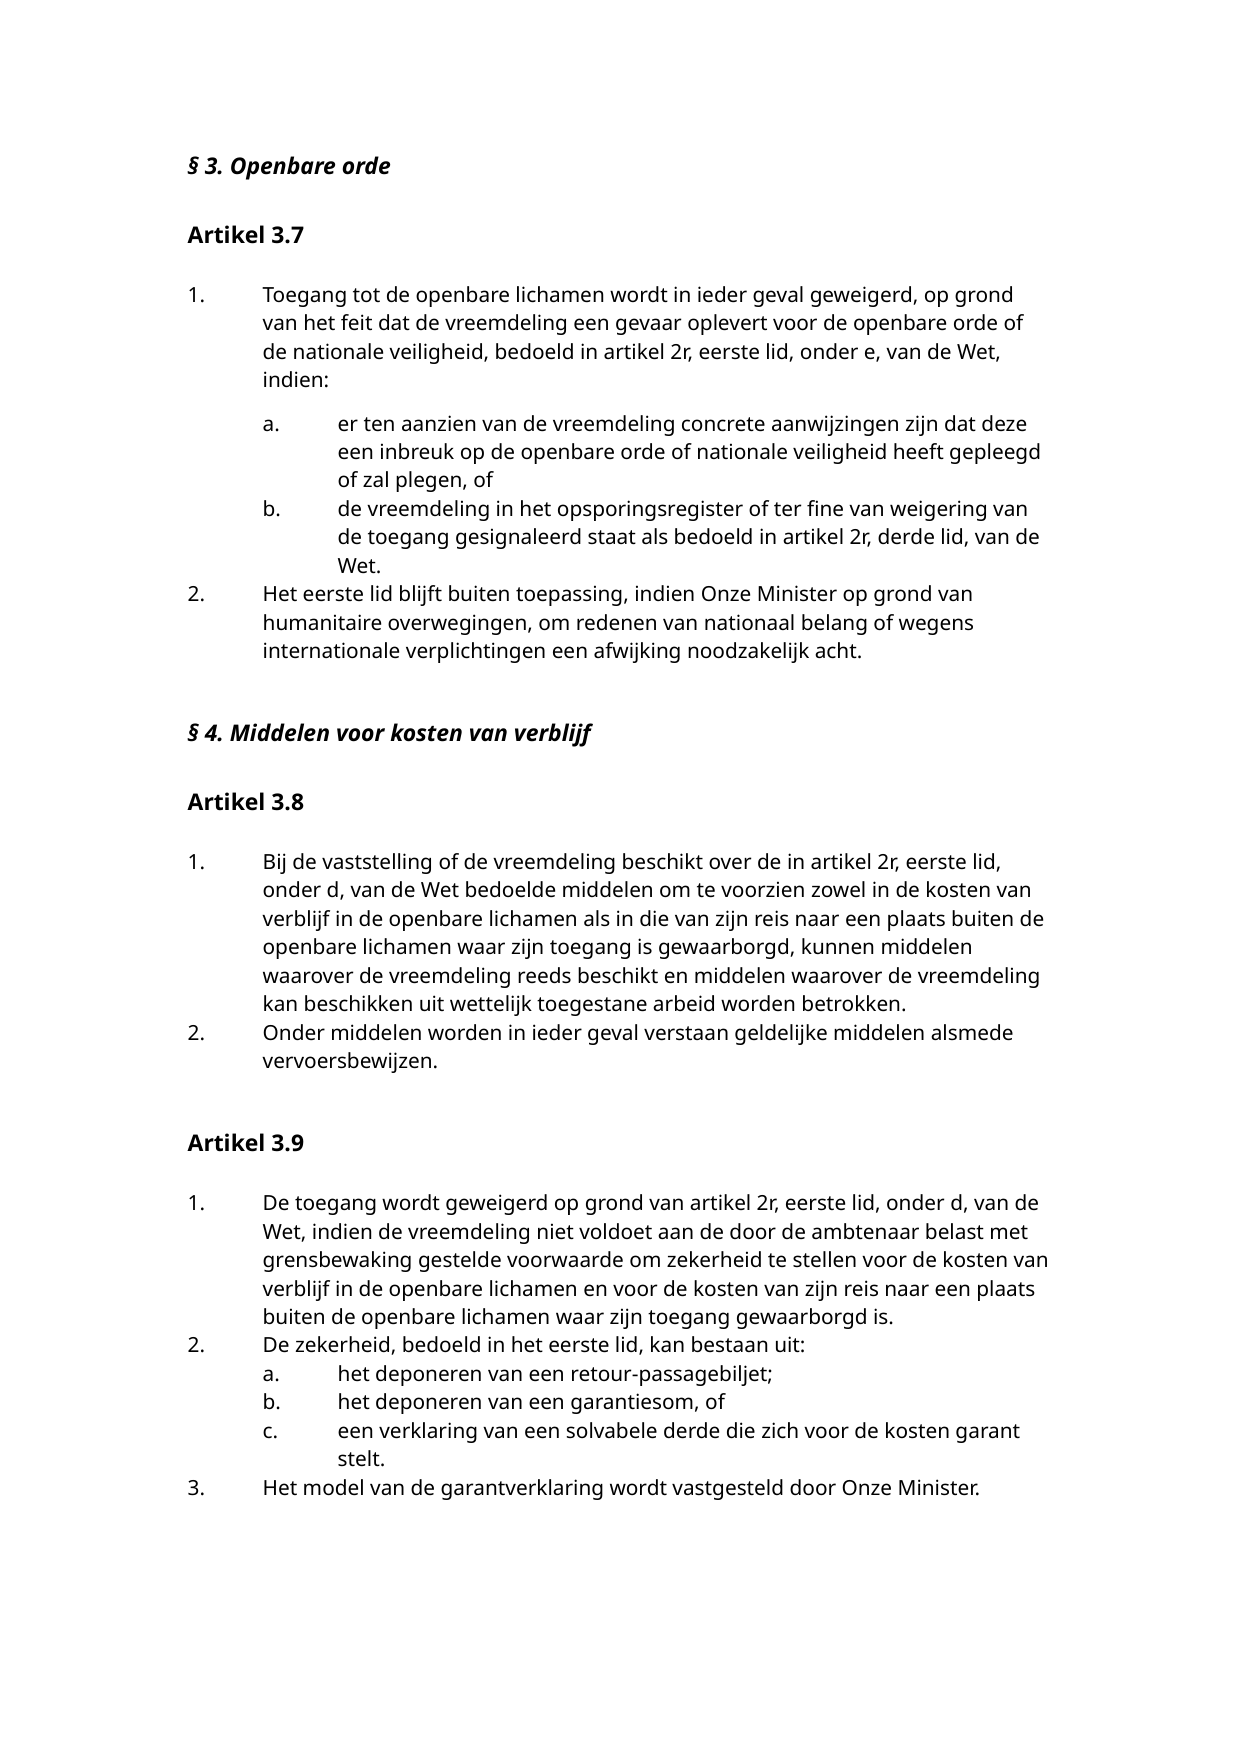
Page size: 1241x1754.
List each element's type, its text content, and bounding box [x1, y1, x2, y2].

list de vreemdeling in het opsporingsregister of ter fine van weigering van de toegang gesignaleerd staat als bedoeld in artikel 2r, derde lid, van de Wet. [262, 494, 1053, 579]
subtitle § 3. Openbare orde [187, 150, 1053, 181]
subtitle Artikel 3.9 [187, 1127, 1053, 1158]
list Toegang tot de openbare lichamen wordt in ieder geval geweigerd, op grond van het feit dat de vreemdeling een gevaar oplevert voor de openbare orde of de nationale veiligheid, bedoeld in artikel 2r, eerste lid, onder e, van de Wet, indien: [187, 280, 1053, 394]
list het deponeren van een garantiesom, of [262, 1387, 1053, 1416]
list Onder middelen worden in ieder geval verstaan geldelijke middelen alsmede vervoersbewijzen. [187, 1018, 1053, 1075]
list De toegang wordt geweigerd op grond van artikel 2r, eerste lid, onder d, van de Wet, indien de vreemdeling niet voldoet aan de door de ambtenaar belast met grensbewaking gestelde voorwaarde om zekerheid te stellen voor de kosten van verblijf in de openbare lichamen en voor de kosten van zijn reis naar een plaats buiten de openbare lichamen waar zijn toegang gewaarborgd is. [187, 1188, 1053, 1331]
subtitle § 4. Middelen voor kosten van verblijf [187, 717, 1053, 748]
list een verklaring van een solvabele derde die zich voor de kosten garant stelt. [262, 1416, 1053, 1473]
list Het model van de garantverklaring wordt vastgesteld door Onze Minister. [187, 1473, 1053, 1501]
list Bij de vaststelling of de vreemdeling beschikt over de in artikel 2r, eerste lid, onder d, van de Wet bedoelde middelen om te voorzien zowel in de kosten van verblijf in de openbare lichamen als in die van zijn reis naar een plaats buiten de openbare lichamen waar zijn toegang is gewaarborgd, kunnen middelen waarover de vreemdeling reeds beschikt en middelen waarover de vreemdeling kan beschikken uit wettelijk toegestane arbeid worden betrokken. [187, 847, 1053, 1018]
list De zekerheid, bedoeld in het eerste lid, kan bestaan uit: [187, 1331, 1053, 1359]
list Het eerste lid blijft buiten toepassing, indien Onze Minister op grond van humanitaire overwegingen, om redenen van nationaal belang of wegens internationale verplichtingen een afwijking noodzakelijk acht. [187, 579, 1053, 665]
list er ten aanzien van de vreemdeling concrete aanwijzingen zijn dat deze een inbreuk op de openbare orde of nationale veiligheid heeft gepleegd of zal plegen, of [262, 409, 1053, 494]
subtitle Artikel 3.7 [187, 219, 1053, 250]
list het deponeren van een retour-passagebiljet; [262, 1359, 1053, 1387]
subtitle Artikel 3.8 [187, 786, 1053, 817]
